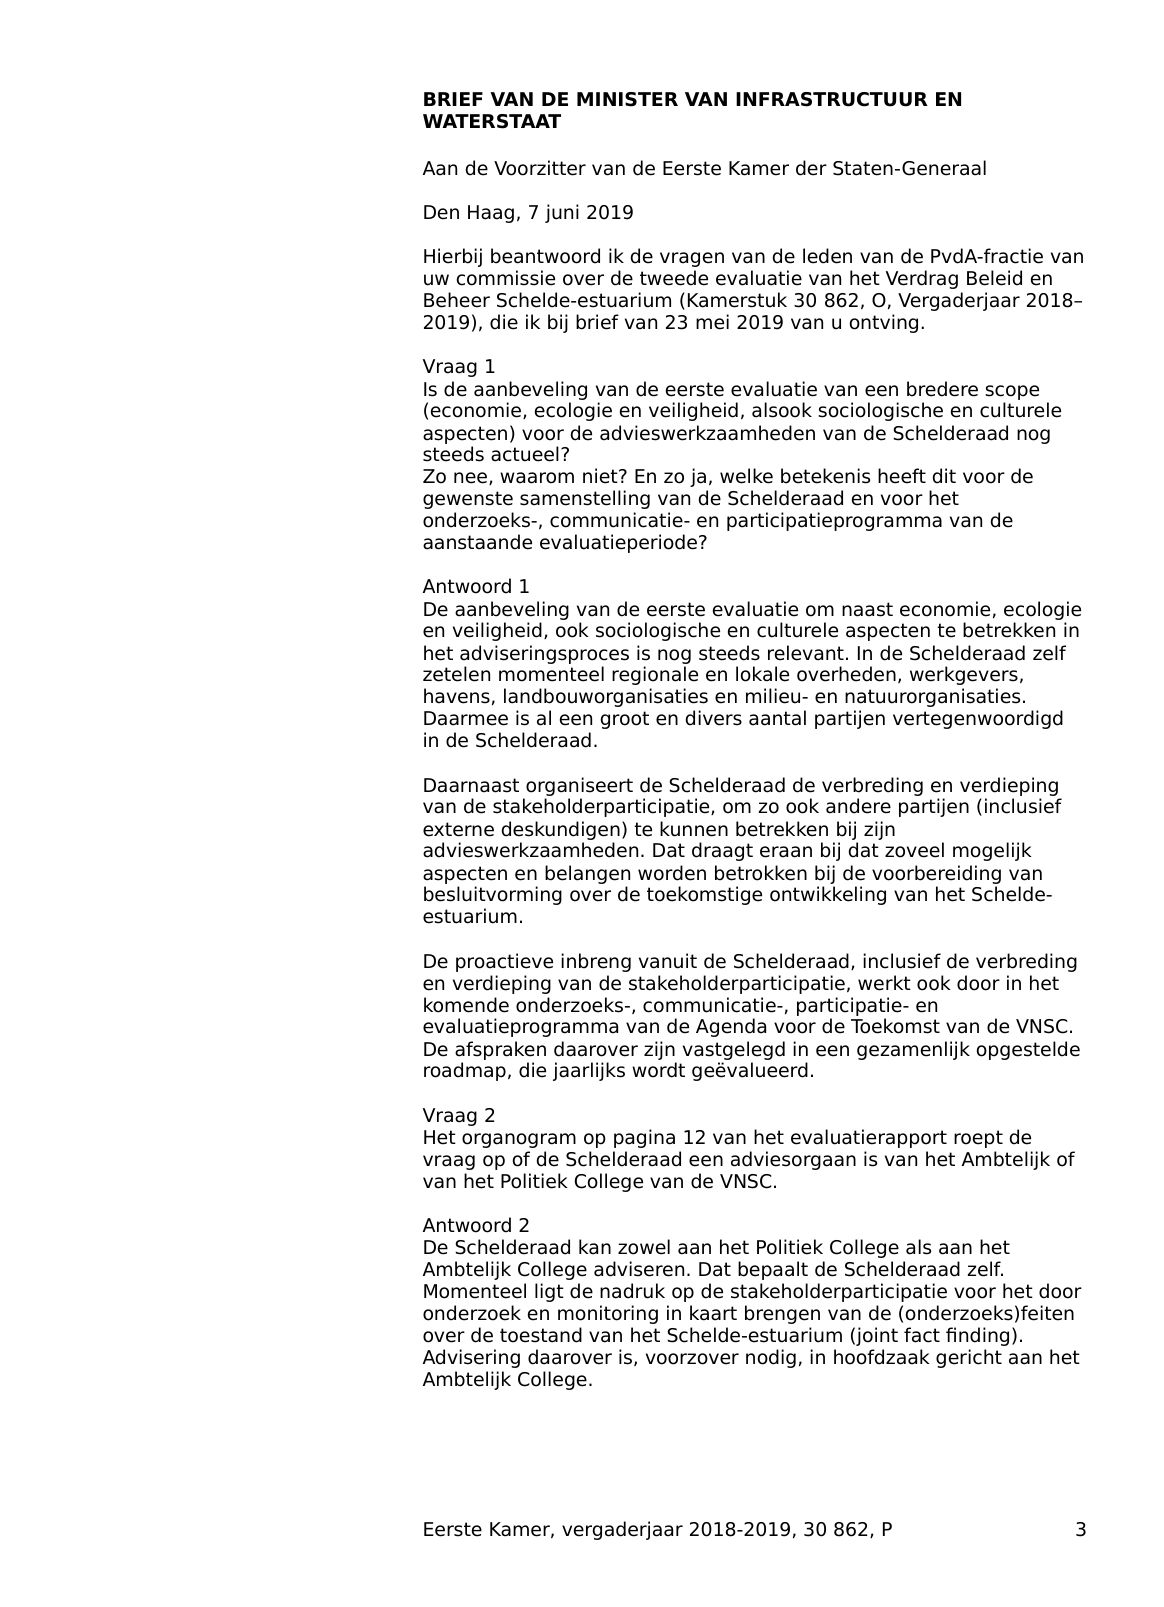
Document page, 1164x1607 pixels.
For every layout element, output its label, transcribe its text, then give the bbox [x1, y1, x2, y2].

text De Schelderaad kan zowel aan het Politiek College als aan het Ambtelijk College adviseren. Dat bepaalt de Schelderaad zelf. Momenteel ligt de nadruk op de stakeholderparticipatie voor het door onderzoek en monitoring in kaart brengen van de (onderzoeks)feiten over de toestand van het Schelde-estuarium (joint fact finding). Advisering daarover is, voorzover nodig, in hoofdzaak gericht aan het Ambtelijk College. [422, 1237, 1087, 1391]
text Vraag 1 [422, 356, 1087, 378]
text Hierbij beantwoord ik de vragen van de leden van de PvdA-fractie van uw commissie over de tweede evaluatie van het Verdrag Beleid en Beheer Schelde-estuarium (Kamerstuk 30 862, O, Vergaderjaar 2018–2019), die ik bij brief van 23 mei 2019 van u ontving. [422, 246, 1087, 334]
text Het organogram op pagina 12 van het evaluatierapport roept de vraag op of de Schelderaad een adviesorgaan is van het Ambtelijk of van het Politiek College van de VNSC. [422, 1127, 1087, 1192]
subtitle BRIEF VAN DE MINISTER VAN INFRASTRUCTUUR EN WATERSTAAT [422, 89, 1087, 133]
text Aan de Voorzitter van de Eerste Kamer der Staten-Generaal [422, 158, 1087, 180]
text Is de aanbeveling van de eerste evaluatie van een bredere scope (economie, ecologie en veiligheid, alsook sociologische en culturele aspecten) voor de advieswerkzaamheden van de Schelderaad nog steeds actueel? [422, 378, 1087, 466]
text Antwoord 1 [422, 576, 1087, 598]
text Den Haag, 7 juni 2019 [422, 202, 1087, 224]
text De aanbeveling van de eerste evaluatie om naast economie, ecologie en veiligheid, ook sociologische en culturele aspecten te betrekken in het adviseringsproces is nog steeds relevant. In de Schelderaad zelf zetelen momenteel regionale en lokale overheden, werkgevers, havens, landbouworganisaties en milieu- en natuurorganisaties. Daarmee is al een groot en divers aantal partijen vertegenwoordigd in de Schelderaad. [422, 598, 1087, 752]
text Zo nee, waarom niet? En zo ja, welke betekenis heeft dit voor de gewenste samenstelling van de Schelderaad en voor het onderzoeks-, communicatie- en participatieprogramma van de aanstaande evaluatieperiode? [422, 466, 1087, 554]
text Vraag 2 [422, 1104, 1087, 1127]
text Antwoord 2 [422, 1215, 1087, 1237]
text Daarnaast organiseert de Schelderaad de verbreding en verdieping van de stakeholderparticipatie, om zo ook andere partijen (inclusief externe deskundigen) te kunnen betrekken bij zijn advieswerkzaamheden. Dat draagt eraan bij dat zoveel mogelijk aspecten en belangen worden betrokken bij de voorbereiding van besluitvorming over de toekomstige ontwikkeling van het Schelde-estuarium. [422, 774, 1087, 928]
text De proactieve inbreng vanuit de Schelderaad, inclusief de verbreding en verdieping van de stakeholderparticipatie, werkt ook door in het komende onderzoeks-, communicatie-, participatie- en evaluatieprogramma van de Agenda voor de Toekomst van de VNSC. De afspraken daarover zijn vastgelegd in een gezamenlijk opgestelde roadmap, die jaarlijks wordt geëvalueerd. [422, 951, 1087, 1082]
